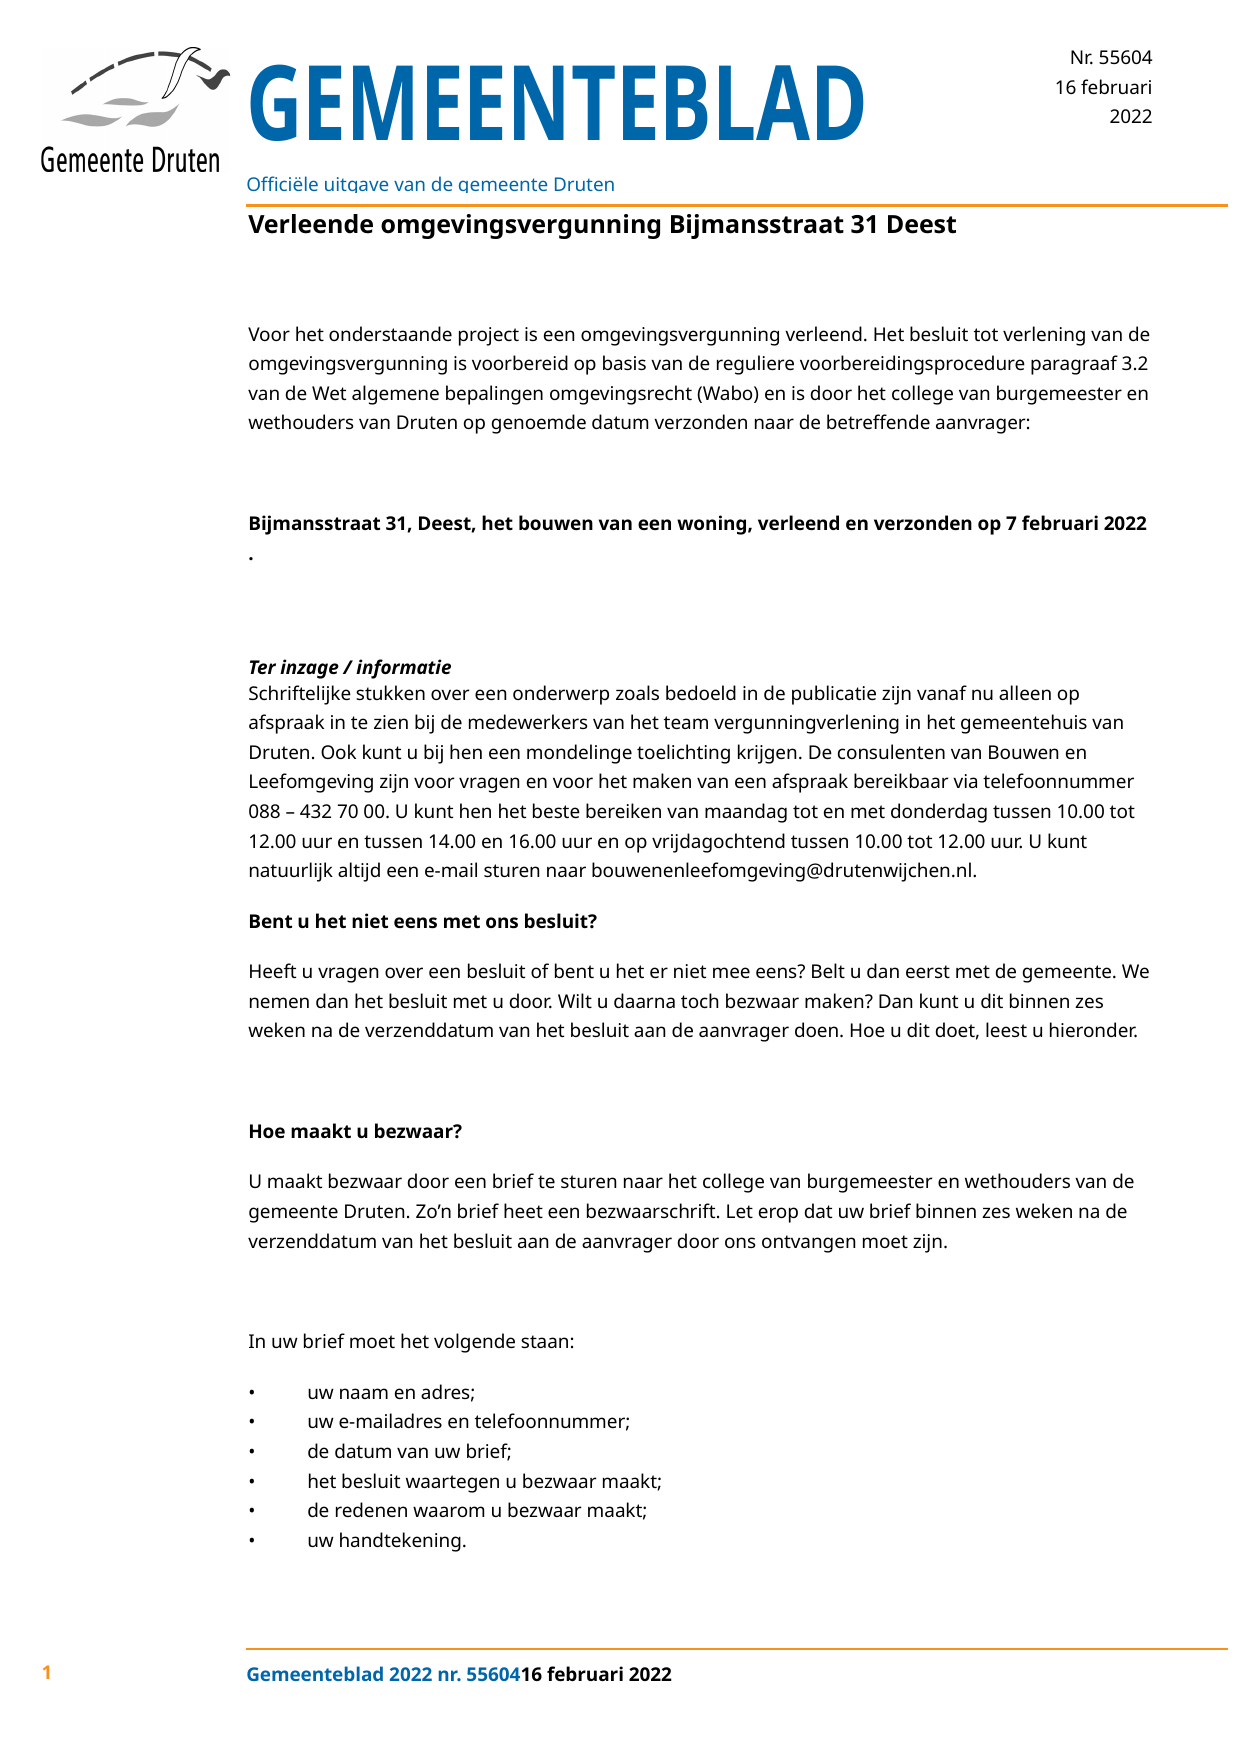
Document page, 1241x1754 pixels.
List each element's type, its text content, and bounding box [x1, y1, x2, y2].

text U maakt bezwaar door een brief te sturen naar het college van burgemeester en wethouders van de gemeente Druten. Zo’n brief heet een bezwaarschrift. Let erop dat uw brief binnen zes weken na de verzenddatum van het besluit aan de aanvrager door ons ontvangen moet zijn. [248, 1169, 1152, 1254]
text Heeft u vragen over een besluit of bent u het er niet mee eens? Belt u dan eerst met de gemeente. We nemen dan het besluit met u door. Wilt u daarna toch bezwaar maken? Dan kunt u dit binnen zes weken na de verzenddatum van het besluit aan de aanvrager doen. Hoe u dit doet, leest u hieronder. [248, 958, 1152, 1043]
list de redenen waarom u bezwaar maakt; [248, 1497, 1152, 1523]
text Bijmansstraat 31, Deest, het bouwen van een woning, verleend en verzonden op 7 februari 2022 . [248, 510, 1152, 566]
picture [41, 47, 231, 172]
text In uw brief moet het volgende staan: [248, 1329, 1152, 1354]
list uw handtekening. [248, 1527, 1152, 1553]
list het besluit waartegen u bezwaar maakt; [248, 1468, 1152, 1494]
list uw naam en adres; [248, 1379, 1152, 1405]
text Bent u het niet eens met ons besluit? [248, 908, 1152, 934]
text Hoe maakt u bezwaar? [248, 1118, 1152, 1144]
text Verleende omgevingsvergunning Bijmansstraat 31 Deest [248, 207, 1152, 241]
text Voor het onderstaande project is een omgevingsvergunning verleend. Het besluit tot verlening van de omgevingsvergunning is voorbereid op basis van de reguliere voorbereidingsprocedure paragraaf 3.2 van de Wet algemene bepalingen omgevingsrecht (Wabo) en is door het college van burgemeester en wethouders van Druten op genoemde datum verzonden naar de betreffende aanvrager: [248, 321, 1152, 435]
list de datum van uw brief; [248, 1438, 1152, 1464]
text Schriftelijke stukken over een onderwerp zoals bedoeld in de publicatie zijn vanaf nu alleen op afspraak in te zien bij de medewerkers van het team vergunningverlening in het gemeentehuis van Druten. Ook kunt u bij hen een mondelinge toelichting krijgen. De consulenten van Bouwen en Leefomgeving zijn voor vragen en voor het maken van een afspraak bereikbaar via telefoonnummer 088 – 432 70 00. U kunt hen het beste bereiken van maandag tot en met donderdag tussen 10.00 tot 12.00 uur en tussen 14.00 en 16.00 uur en op vrijdagochtend tussen 10.00 tot 12.00 uur. U kunt natuurlijk altijd een e-mail sturen naar bouwenenleefomgeving@drutenwijchen.nl. [248, 680, 1152, 883]
list uw e-mailadres en telefoonnummer; [248, 1409, 1152, 1434]
text Ter inzage / informatie [248, 654, 1152, 680]
